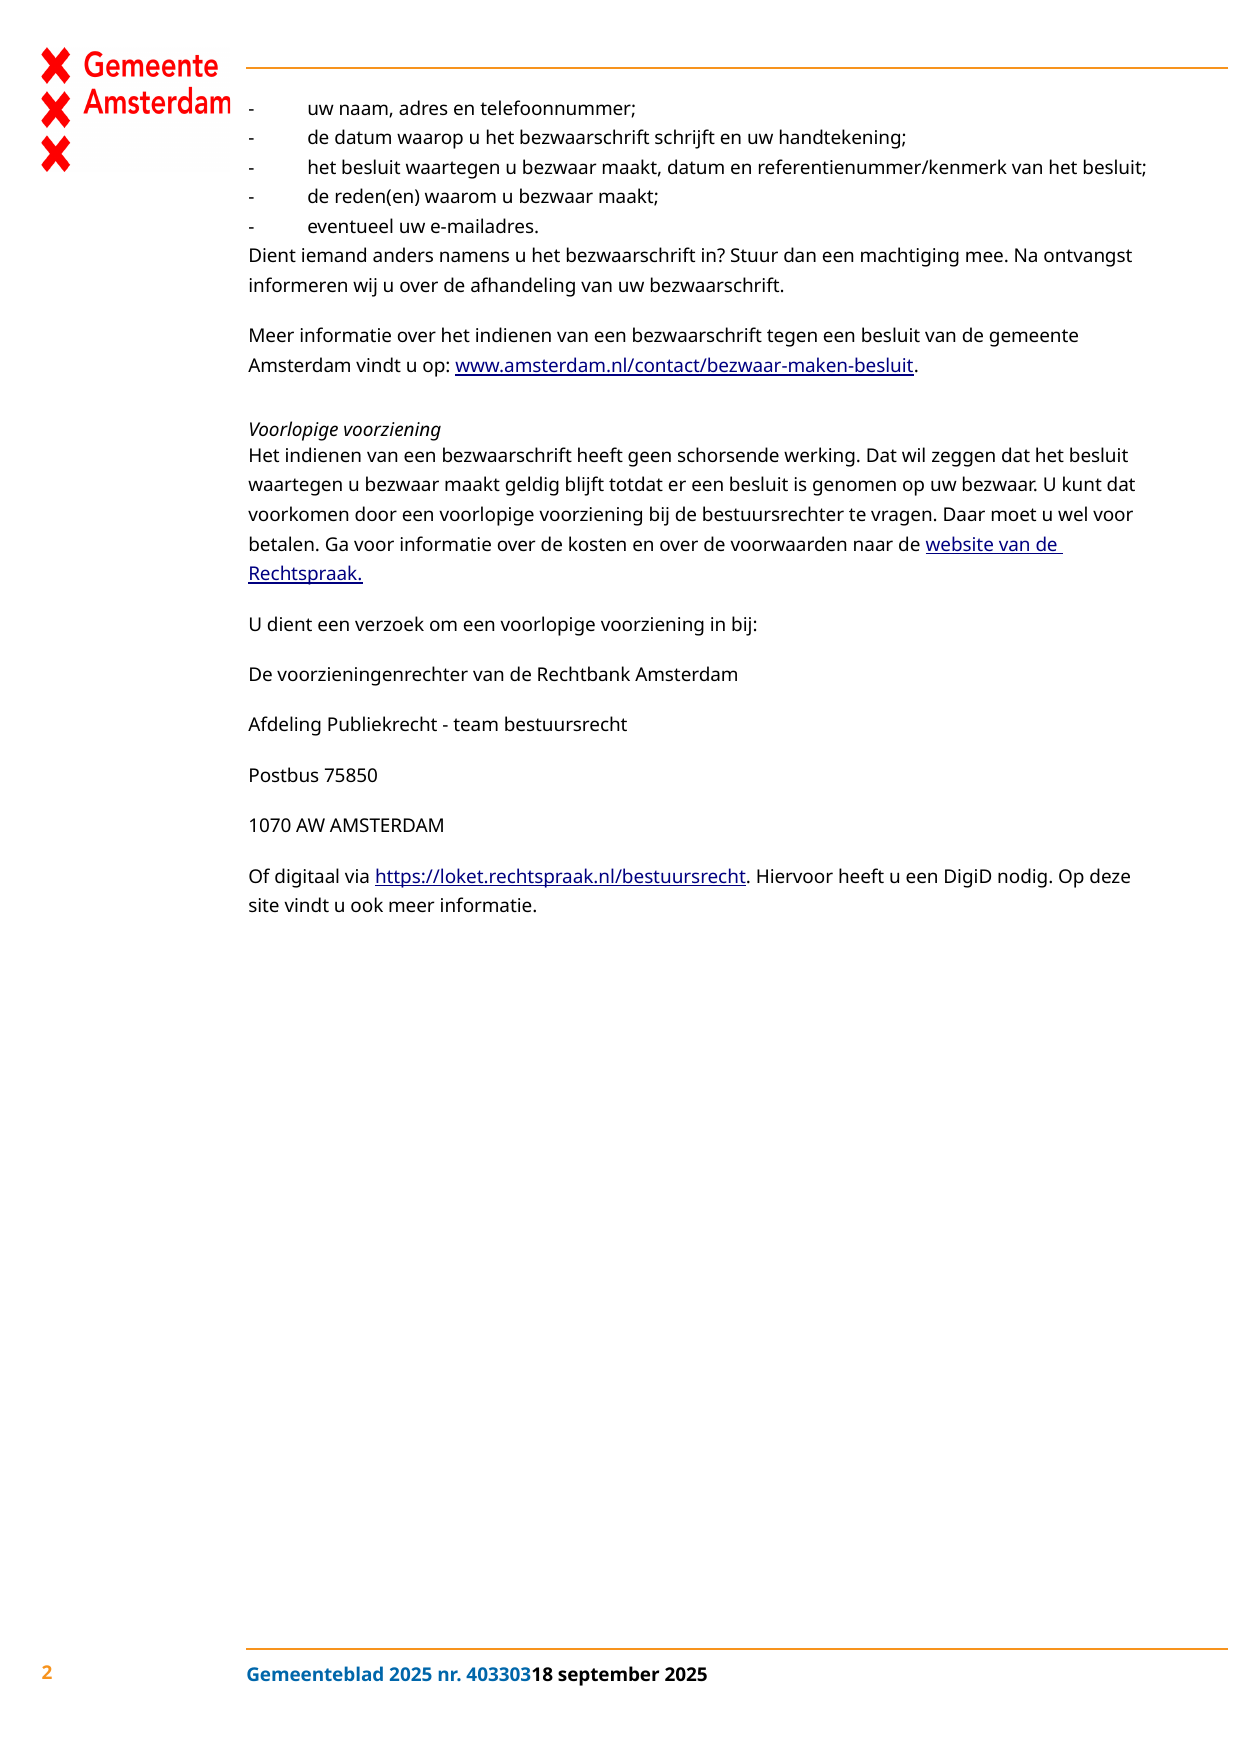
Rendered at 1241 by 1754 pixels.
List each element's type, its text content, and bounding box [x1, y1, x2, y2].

text U dient een verzoek om een voorlopige voorziening in bij: [248, 611, 1152, 636]
text Of digitaal via https://loket.rechtspraak.nl/bestuursrecht. Hiervoor heeft u een DigiD nodig. Op deze site vindt u ook meer informatie. [248, 863, 1152, 918]
text Postbus 75850 [248, 762, 1152, 788]
text Voorlopige voorziening [248, 416, 1152, 442]
text 1070 AW AMSTERDAM [248, 812, 1152, 838]
list de reden(en) waarom u bezwaar maakt; [248, 183, 1152, 209]
text Meer informatie over het indienen van een bezwaarschrift tegen een besluit van de gemeente Amsterdam vindt u op: www.amsterdam.nl/contact/bezwaar-maken-besluit. [248, 323, 1152, 378]
text De voorzieningenrechter van de Rechtbank Amsterdam [248, 661, 1152, 687]
list de datum waarop u het bezwaarschrift schrijft en uw handtekening; [248, 124, 1152, 150]
list eventueel uw e-mailadres. [248, 213, 1152, 239]
list uw naam, adres en telefoonnummer; [248, 95, 1152, 121]
text Het indienen van een bezwaarschrift heeft geen schorsende werking. Dat wil zeggen dat het besluit waartegen u bezwaar maakt geldig blijft totdat er een besluit is genomen op uw bezwaar. U kunt dat voorkomen door een voorlopige voorziening bij de bestuursrechter te vragen. Daar moet u wel voor betalen. Ga voor informatie over de kosten en over de voorwaarden naar de website van de Rechtspraak. [248, 442, 1152, 586]
text Afdeling Publiekrecht - team bestuursrecht [248, 712, 1152, 737]
picture [41, 47, 231, 172]
text Dient iemand anders namens u het bezwaarschrift in? Stuur dan een machtiging mee. Na ontvangst informeren wij u over de afhandeling van uw bezwaarschrift. [248, 243, 1152, 298]
list het besluit waartegen u bezwaar maakt, datum en referentienummer/kenmerk van het besluit; [248, 154, 1152, 180]
